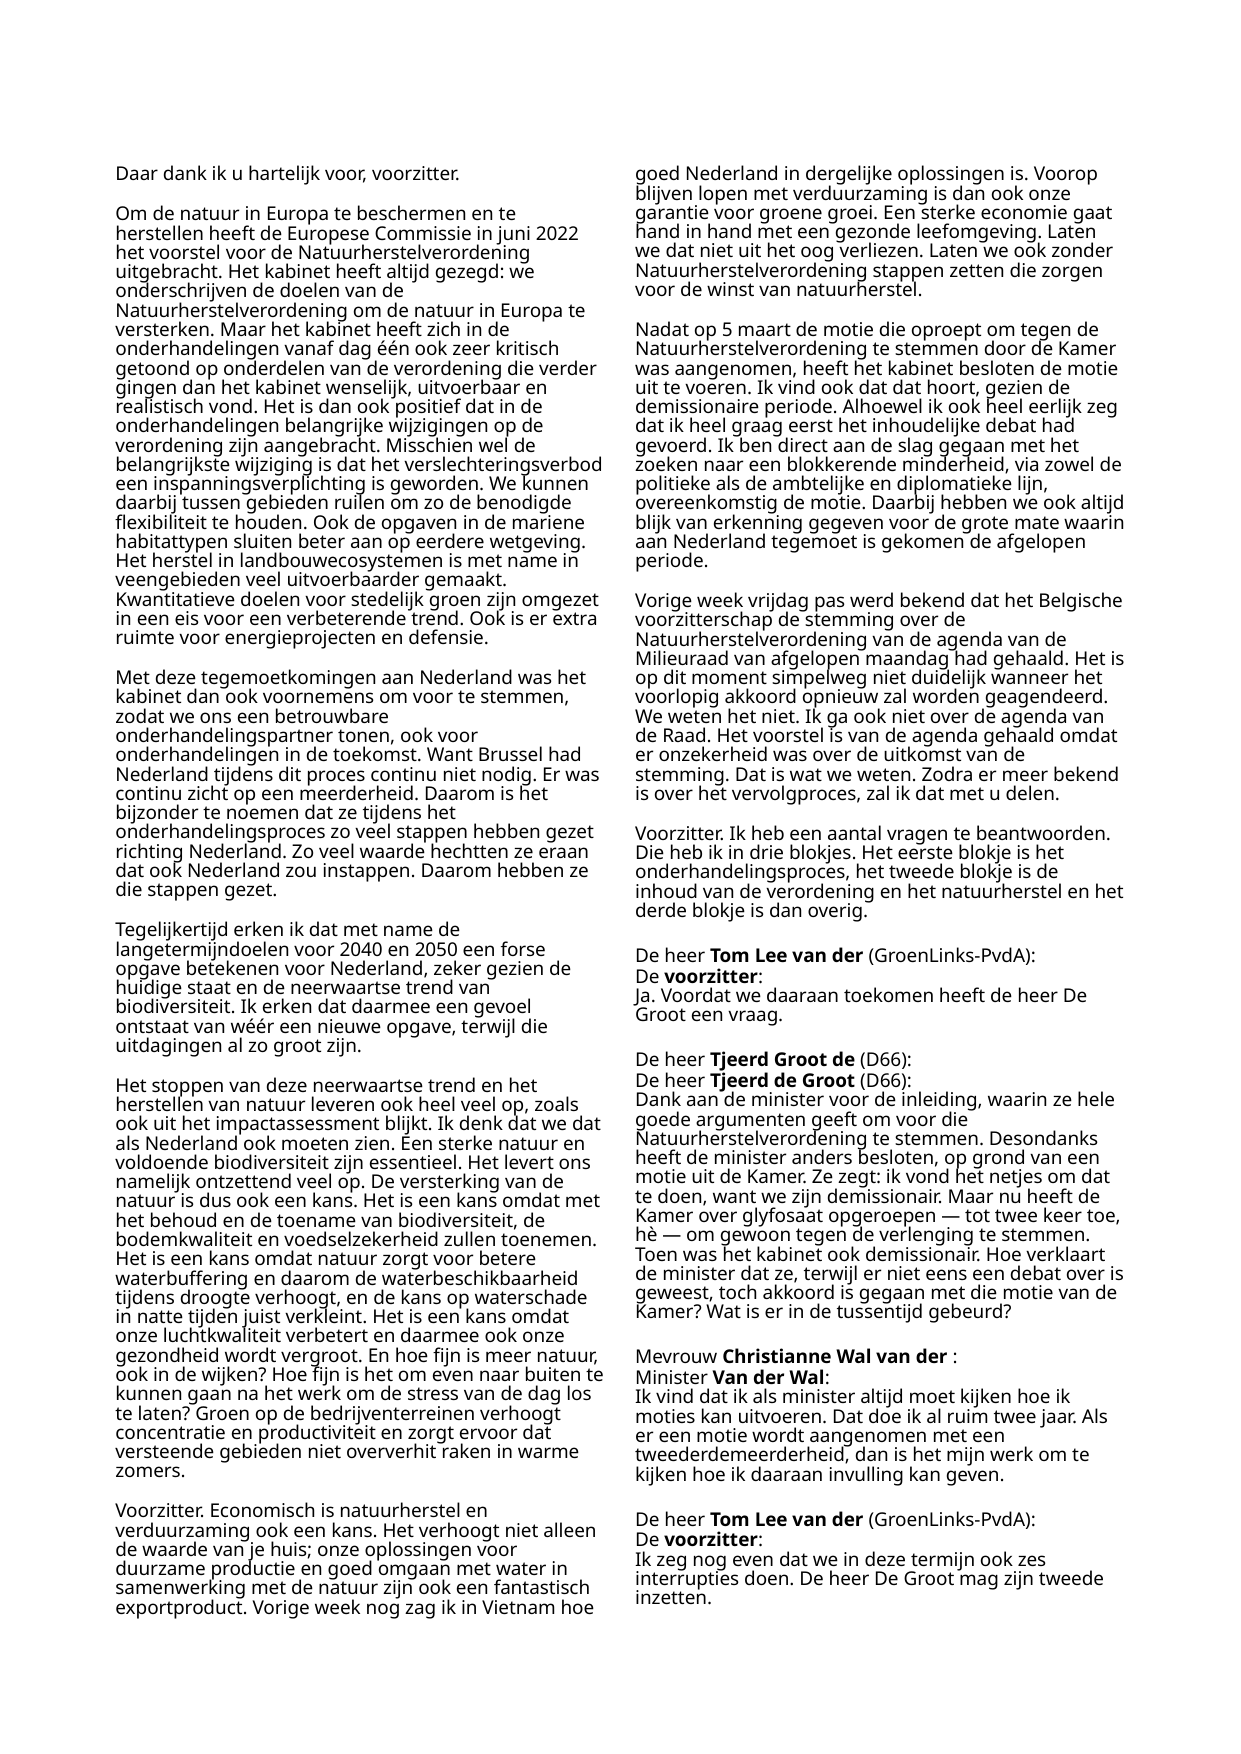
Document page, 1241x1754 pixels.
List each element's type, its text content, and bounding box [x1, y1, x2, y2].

text Dank aan de minister voor de inleiding, waarin ze hele goede argumenten geeft om voor die Natuurherstelverordening te stemmen. Desondanks heeft de minister anders besloten, op grond van een motie uit de Kamer. Ze zegt: ik vond het netjes om dat te doen, want we zijn demissionair. Maar nu heeft de Kamer over glyfosaat opgeroepen — tot twee keer toe, hè — om gewoon tegen de verlenging te stemmen. Toen was het kabinet ook demissionair. Hoe verklaart de minister dat ze, terwijl er niet eens een debat over is geweest, toch akkoord is gegaan met die motie van de Kamer? Wat is er in de tussentijd gebeurd? [635, 1091, 1125, 1323]
text Mevrouw Christianne Wal van der : [635, 1343, 1125, 1369]
text Vorige week vrijdag pas werd bekend dat het Belgische voorzitterschap de stemming over de Natuurherstelverordening van de agenda van de Milieuraad van afgelopen maandag had gehaald. Het is op dit moment simpelweg niet duidelijk wanneer het voorlopig akkoord opnieuw zal worden geagendeerd. We weten het niet. Ik ga ook niet over de agenda van de Raad. Het voorstel is van de agenda gehaald omdat er onzekerheid was over de uitkomst van de stemming. Dat is wat we weten. Zodra er meer bekend is over het vervolgproces, zal ik dat met u delen. [635, 592, 1125, 804]
text De voorzitter: [635, 1531, 1125, 1551]
text Nadat op 5 maart de motie die oproept om tegen de Natuurherstelverordening te stemmen door de Kamer was aangenomen, heeft het kabinet besloten de motie uit te voeren. Ik vind ook dat dat hoort, gezien de demissionaire periode. Alhoewel ik ook heel eerlijk zeg dat ik heel graag eerst het inhoudelijke debat had gevoerd. Ik ben direct aan de slag gegaan met het zoeken naar een blokkerende minderheid, via zowel de politieke als de ambtelijke en diplomatieke lijn, overeenkomstig de motie. Daarbij hebben we ook altijd blijk van erkenning gegeven voor de grote mate waarin aan Nederland tegemoet is gekomen de afgelopen periode. [635, 321, 1125, 571]
text Het stoppen van deze neerwaartse trend en het herstellen van natuur leveren ook heel veel op, zoals ook uit het impactassessment blijkt. Ik denk dat we dat als Nederland ook moeten zien. Een sterke natuur en voldoende biodiversiteit zijn essentieel. Het levert ons namelijk ontzettend veel op. De versterking van de natuur is dus ook een kans. Het is een kans omdat met het behoud en de toename van biodiversiteit, de bodemkwaliteit en voedselzekerheid zullen toenemen. Het is een kans omdat natuur zorgt voor betere waterbuffering en daarom de waterbeschikbaarheid tijdens droogte verhoogt, en de kans op waterschade in natte tijden juist verkleint. Het is een kans omdat onze luchtkwaliteit verbetert en daarmee ook onze gezondheid wordt vergroot. En hoe fijn is meer natuur, ook in de wijken? Hoe fijn is het om even naar buiten te kunnen gaan na het werk om de stress van de dag los te laten? Groen op de bedrijventerreinen verhoogt concentratie en productiviteit en zorgt ervoor dat versteende gebieden niet oververhit raken in warme zomers. [115, 1077, 605, 1482]
text De heer Tjeerd Groot de (D66): [635, 1046, 1125, 1072]
text De heer Tom Lee van der (GroenLinks-PvdA): [635, 1506, 1125, 1531]
text De heer Tjeerd de Groot (D66): [635, 1072, 1125, 1091]
text Tegelijkertijd erken ik dat met name de langetermijndoelen voor 2040 en 2050 een forse opgave betekenen voor Nederland, zeker gezien de huidige staat en de neerwaartse trend van biodiversiteit. Ik erken dat daarmee een gevoel ontstaat van wéér een nieuwe opgave, terwijl die uitdagingen al zo groot zijn. [115, 921, 605, 1056]
text De voorzitter: [635, 968, 1125, 987]
text Om de natuur in Europa te beschermen en te herstellen heeft de Europese Commissie in juni 2022 het voorstel voor de Natuurherstelverordening uitgebracht. Het kabinet heeft altijd gezegd: we onderschrijven de doelen van de Natuurherstelverordening om de natuur in Europa te versterken. Maar het kabinet heeft zich in de onderhandelingen vanaf dag één ook zeer kritisch getoond op onderdelen van de verordening die verder gingen dan het kabinet wenselijk, uitvoerbaar en realistisch vond. Het is dan ook positief dat in de onderhandelingen belangrijke wijzigingen op de verordening zijn aangebracht. Misschien wel de belangrijkste wijziging is dat het verslechteringsverbod een inspanningsverplichting is geworden. We kunnen daarbij tussen gebieden ruilen om zo de benodigde flexibiliteit te houden. Ook de opgaven in de mariene habitattypen sluiten beter aan op eerdere wetgeving. Het herstel in landbouwecosystemen is met name in veengebieden veel uitvoerbaarder gemaakt. Kwantitatieve doelen voor stedelijk groen zijn omgezet in een eis voor een verbeterende trend. Ook is er extra ruimte voor energieprojecten en defensie. [115, 205, 605, 648]
text goed Nederland in dergelijke oplossingen is. Voorop blijven lopen met verduurzaming is dan ook onze garantie voor groene groei. Een sterke economie gaat hand in hand met een gezonde leefomgeving. Laten we dat niet uit het oog verliezen. Laten we ook zonder Natuurherstelverordening stappen zetten die zorgen voor de winst van natuurherstel. [635, 165, 1125, 300]
text Voorzitter. Ik heb een aantal vragen te beantwoorden. Die heb ik in drie blokjes. Het eerste blokje is het onderhandelingsproces, het tweede blokje is de inhoud van de verordening en het natuurherstel en het derde blokje is dan overig. [635, 825, 1125, 921]
text Minister Van der Wal: [635, 1369, 1125, 1388]
text Ja. Voordat we daaraan toekomen heeft de heer De Groot een vraag. [635, 987, 1125, 1026]
text Ik vind dat ik als minister altijd moet kijken hoe ik moties kan uitvoeren. Dat doe ik al ruim twee jaar. Als er een motie wordt aangenomen met een tweederdemeerderheid, dan is het mijn werk om te kijken hoe ik daaraan invulling kan geven. [635, 1388, 1125, 1485]
text Voorzitter. Economisch is natuurherstel en verduurzaming ook een kans. Het verhoogt niet alleen de waarde van je huis; onze oplossingen voor duurzame productie en goed omgaan met water in samenwerking met de natuur zijn ook een fantastisch exportproduct. Vorige week nog zag ik in Vietnam hoe [115, 1502, 605, 1618]
text De heer Tom Lee van der (GroenLinks-PvdA): [635, 942, 1125, 968]
text Ik zeg nog even dat we in deze termijn ook zes interrupties doen. De heer De Groot mag zijn tweede inzetten. [635, 1551, 1125, 1608]
text Met deze tegemoetkomingen aan Nederland was het kabinet dan ook voornemens om voor te stemmen, zodat we ons een betrouwbare onderhandelingspartner tonen, ook voor onderhandelingen in de toekomst. Want Brussel had Nederland tijdens dit proces continu niet nodig. Er was continu zicht op een meerderheid. Daarom is het bijzonder te noemen dat ze tijdens het onderhandelingsproces zo veel stappen hebben gezet richting Nederland. Zo veel waarde hechtten ze eraan dat ook Nederland zou instappen. Daarom hebben ze die stappen gezet. [115, 669, 605, 901]
text Daar dank ik u hartelijk voor, voorzitter. [115, 165, 605, 184]
